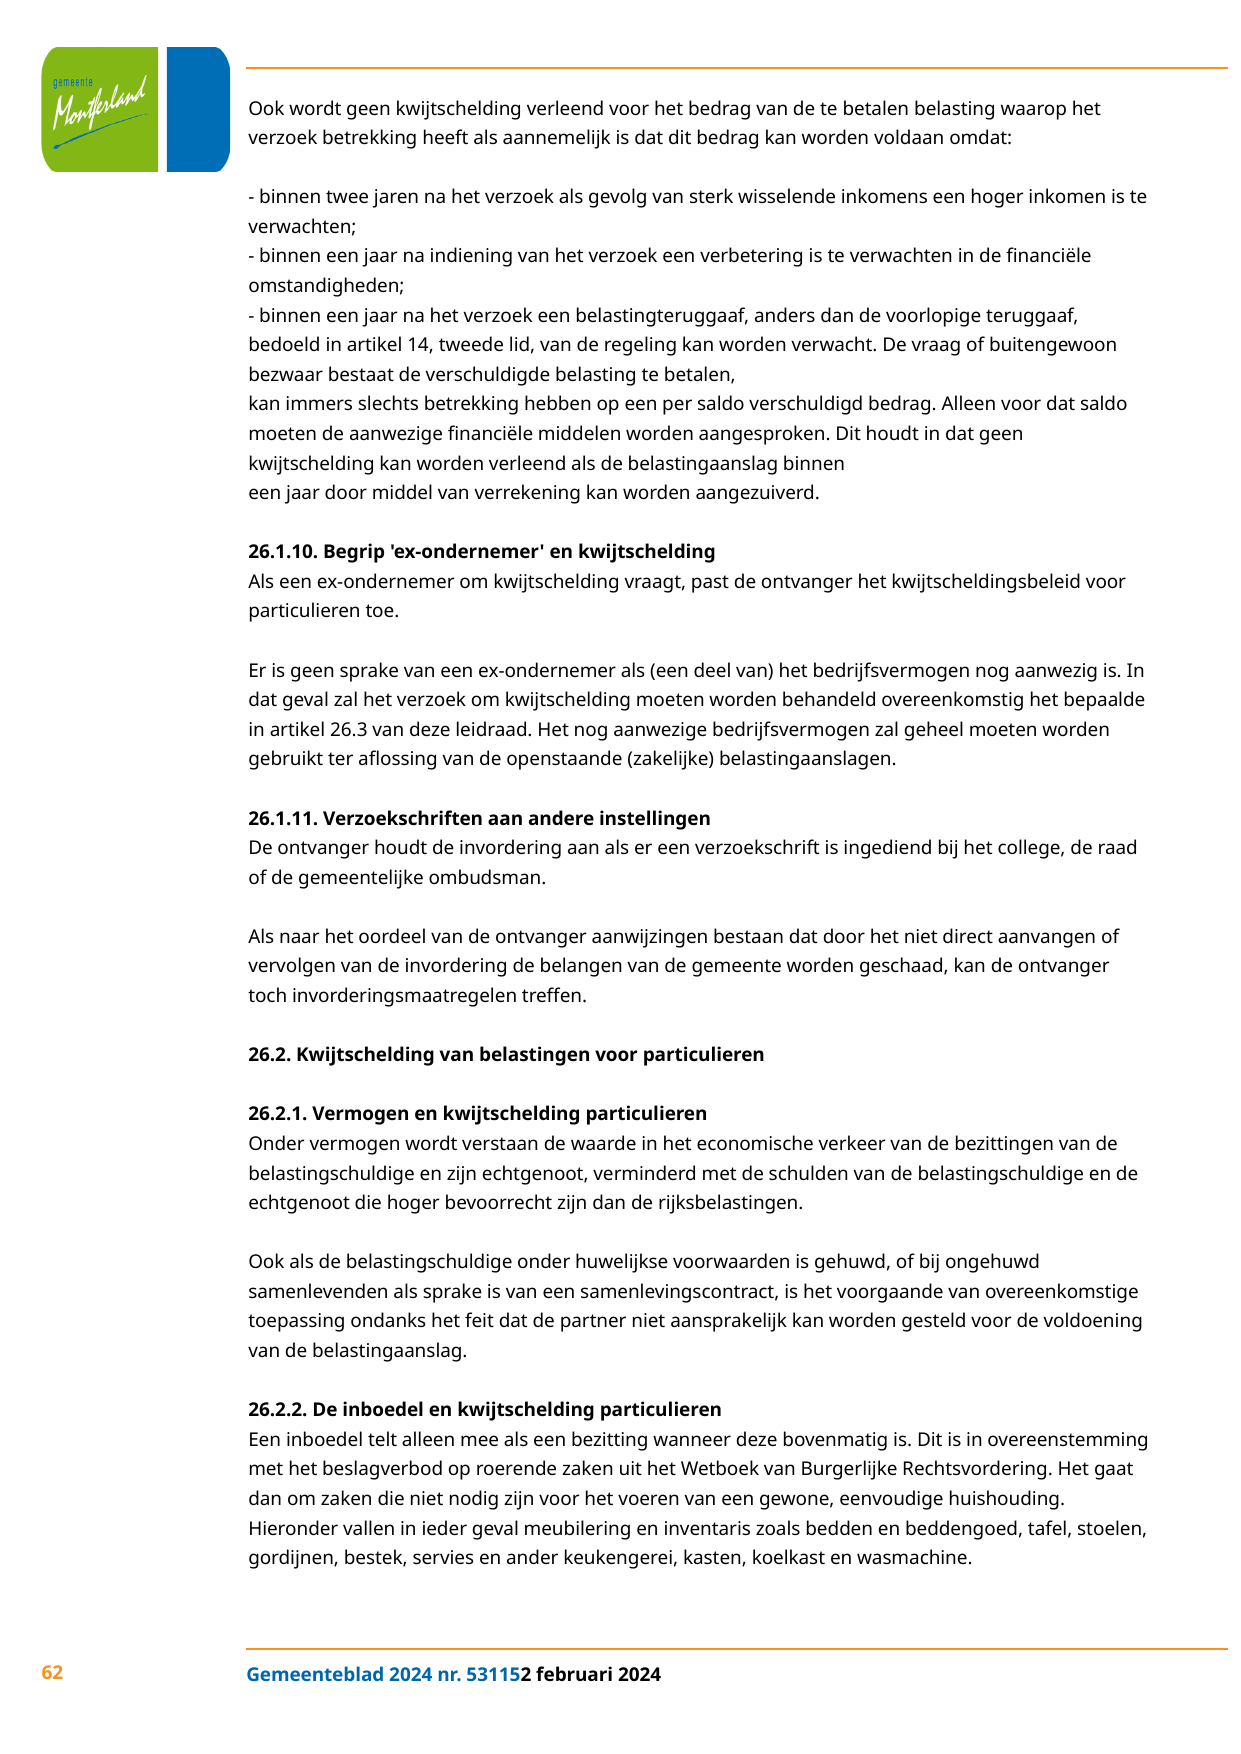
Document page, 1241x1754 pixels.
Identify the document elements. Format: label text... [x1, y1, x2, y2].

text kan immers slechts betrekking hebben op een per saldo verschuldigd bedrag. Alleen voor dat saldo moeten de aanwezige financiële middelen worden aangesproken. Dit houdt in dat geen kwijtschelding kan worden verleend als de belastingaanslag binnen [248, 391, 1152, 476]
text - binnen een jaar na indiening van het verzoek een verbetering is te verwachten in de financiële omstandigheden; [248, 243, 1152, 298]
text Onder vermogen wordt verstaan de waarde in het economische verkeer van de bezittingen van de belastingschuldige en zijn echtgenoot, verminderd met de schulden van de belastingschuldige en de echtgenoot die hoger bevoorrecht zijn dan de rijksbelastingen. [248, 1130, 1152, 1215]
text 26.2.2. De inboedel en kwijtschelding particulieren [248, 1396, 1152, 1422]
text Ook als de belastingschuldige onder huwelijkse voorwaarden is gehuwd, of bij ongehuwd samenlevenden als sprake is van een samenlevingscontract, is het voorgaande van overeenkomstige toepassing ondanks het feit dat de partner niet aansprakelijk kan worden gesteld voor de voldoening van de belastingaanslag. [248, 1248, 1152, 1363]
text Als naar het oordeel van de ontvanger aanwijzingen bestaan dat door het niet direct aanvangen of vervolgen van de invordering de belangen van de gemeente worden geschaad, kan de ontvanger toch invorderingsmaatregelen treffen. [248, 923, 1152, 1008]
text - binnen een jaar na het verzoek een belastingteruggaaf, anders dan de voorlopige teruggaaf, bedoeld in artikel 14, tweede lid, van de regeling kan worden verwacht. De vraag of buitengewoon bezwaar bestaat de verschuldigde belasting te betalen, [248, 302, 1152, 387]
text Ook wordt geen kwijtschelding verleend voor het bedrag van de te betalen belasting waarop het verzoek betrekking heeft als aannemelijk is dat dit bedrag kan worden voldaan omdat: [248, 95, 1152, 150]
text - binnen twee jaren na het verzoek als gevolg van sterk wisselende inkomens een hoger inkomen is te verwachten; [248, 183, 1152, 239]
text 26.2. Kwijtschelding van belastingen voor particulieren [248, 1041, 1152, 1067]
text Er is geen sprake van een ex-ondernemer als (een deel van) het bedrijfsvermogen nog aanwezig is. In dat geval zal het verzoek om kwijtschelding moeten worden behandeld overeenkomstig het bepaalde in artikel 26.3 van deze leidraad. Het nog aanwezige bedrijfsvermogen zal geheel moeten worden gebruikt ter aflossing van de openstaande (zakelijke) belastingaanslagen. [248, 657, 1152, 771]
text Als een ex-ondernemer om kwijtschelding vraagt, past de ontvanger het kwijtscheldingsbeleid voor particulieren toe. [248, 568, 1152, 623]
text 26.1.10. Begrip 'ex-ondernemer' en kwijtschelding [248, 538, 1152, 564]
text Een inboedel telt alleen mee als een bezitting wanneer deze bovenmatig is. Dit is in overeenstemming met het beslagverbod op roerende zaken uit het Wetboek van Burgerlijke Rechtsvordering. Het gaat dan om zaken die niet nodig zijn voor het voeren van een gewone, eenvoudige huishouding. Hieronder vallen in ieder geval meubilering en inventaris zoals bedden en beddengoed, tafel, stoelen, gordijnen, bestek, servies en ander keukengerei, kasten, koelkast en wasmachine. [248, 1426, 1152, 1570]
text De ontvanger houdt de invordering aan als er een verzoekschrift is ingediend bij het college, de raad of de gemeentelijke ombudsman. [248, 834, 1152, 890]
picture [41, 47, 231, 172]
text 26.2.1. Vermogen en kwijtschelding particulieren [248, 1101, 1152, 1126]
text 26.1.11. Verzoekschriften aan andere instellingen [248, 805, 1152, 831]
text een jaar door middel van verrekening kan worden aangezuiverd. [248, 479, 1152, 505]
